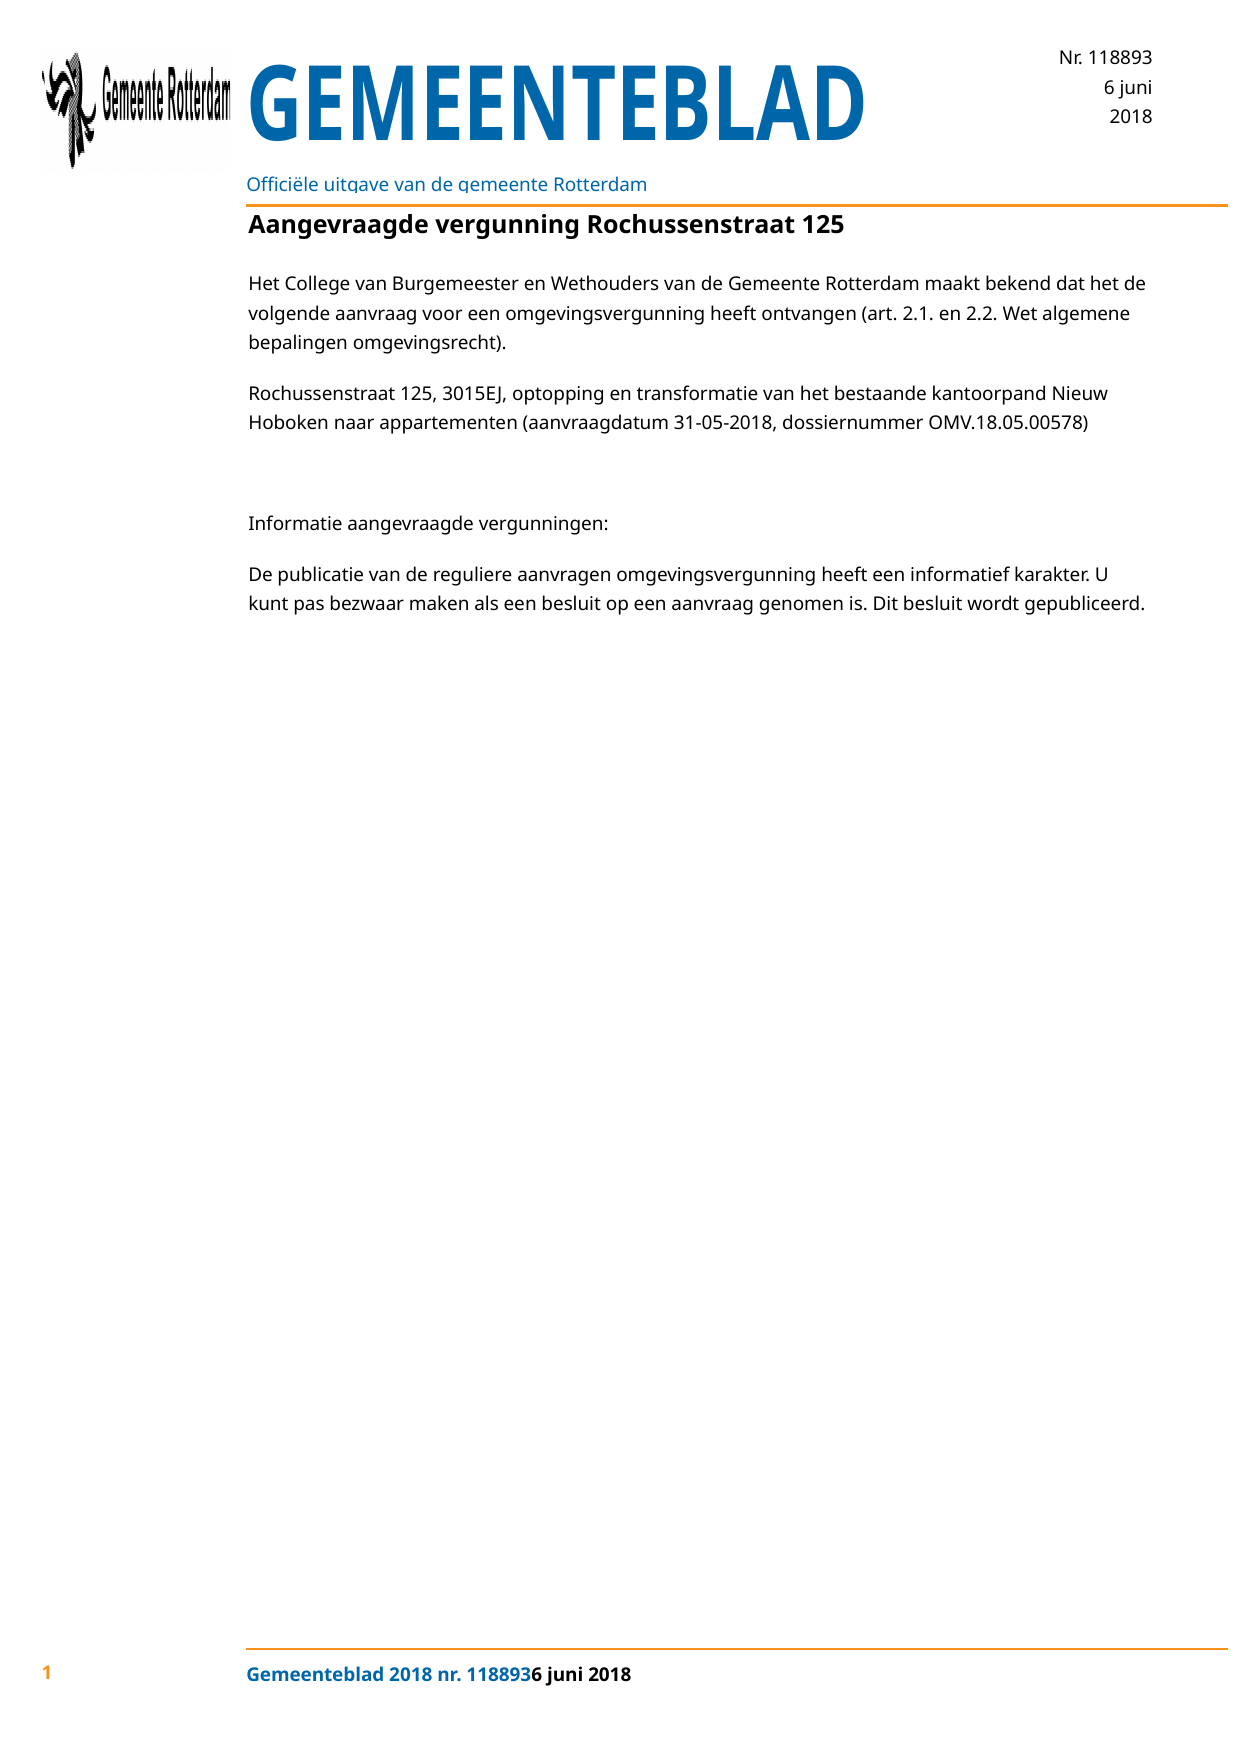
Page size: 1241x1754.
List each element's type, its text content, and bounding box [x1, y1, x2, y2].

text De publicatie van de reguliere aanvragen omgevingsvergunning heeft een informatief karakter. U kunt pas bezwaar maken als een besluit op een aanvraag genomen is. Dit besluit wordt gepubliceerd. [248, 561, 1152, 616]
text Informatie aangevraagde vergunningen: [248, 510, 1152, 536]
text Het College van Burgemeester en Wethouders van de Gemeente Rotterdam maakt bekend dat het de volgende aanvraag voor een omgevingsvergunning heeft ontvangen (art. 2.1. en 2.2. Wet algemene bepalingen omgevingsrecht). [248, 270, 1152, 355]
picture [41, 47, 231, 172]
text Aangevraagde vergunning Rochussenstraat 125 [248, 207, 1152, 241]
text Rochussenstraat 125, 3015EJ, optopping en transformatie van het bestaande kantoorpand Nieuw Hoboken naar appartementen (aanvraagdatum 31-05-2018, dossiernummer OMV.18.05.00578) [248, 380, 1152, 435]
